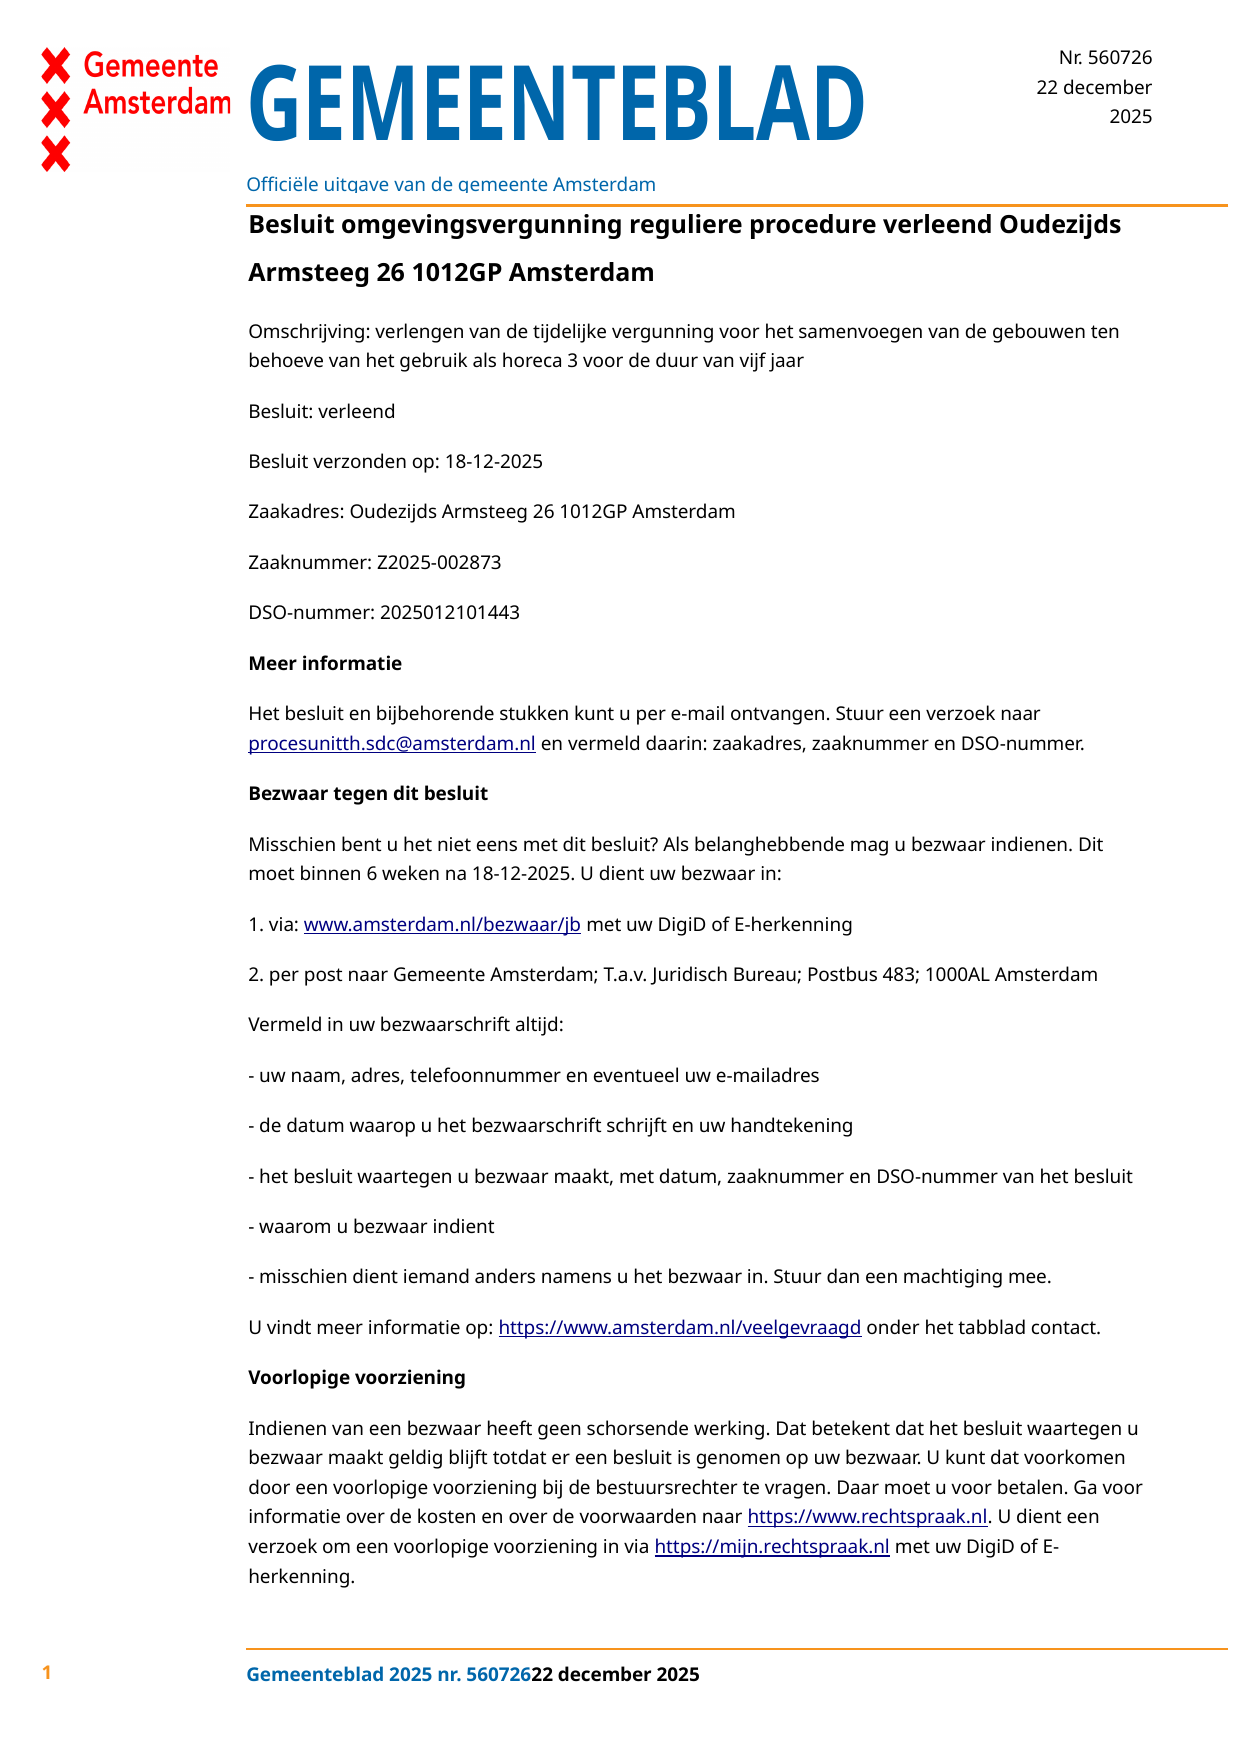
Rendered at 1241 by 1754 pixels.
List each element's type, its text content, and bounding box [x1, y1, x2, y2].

text U vindt meer informatie op: https://www.amsterdam.nl/veelgevraagd onder het tabblad contact. [248, 1314, 1152, 1340]
text Misschien bent u het niet eens met dit besluit? Als belanghebbende mag u bezwaar indienen. Dit moet binnen 6 weken na 18-12-2025. U dient uw bezwaar in: [248, 831, 1152, 886]
text 2. per post naar Gemeente Amsterdam; T.a.v. Juridisch Bureau; Postbus 483; 1000AL Amsterdam [248, 961, 1152, 987]
text - het besluit waartegen u bezwaar maakt, met datum, zaaknummer en DSO-nummer van het besluit [248, 1163, 1152, 1189]
text - de datum waarop u het bezwaarschrift schrijft en uw handtekening [248, 1112, 1152, 1138]
text Voorlopige voorziening [248, 1364, 1152, 1390]
text Besluit verzonden op: 18-12-2025 [248, 448, 1152, 474]
text Vermeld in uw bezwaarschrift altijd: [248, 1012, 1152, 1037]
text Besluit: verleend [248, 398, 1152, 424]
text Zaakadres: Oudezijds Armsteeg 26 1012GP Amsterdam [248, 499, 1152, 524]
text Zaaknummer: Z2025-002873 [248, 549, 1152, 575]
text - waarom u bezwaar indient [248, 1213, 1152, 1239]
text Indienen van een bezwaar heeft geen schorsende werking. Dat betekent dat het besluit waartegen u bezwaar maakt geldig blijft totdat er een besluit is genomen op uw bezwaar. U kunt dat voorkomen door een voorlopige voorziening bij de bestuursrechter te vragen. Daar moet u voor betalen. Ga voor informatie over de kosten en over de voorwaarden naar https://www.rechtspraak.nl. U dient een verzoek om een voorlopige voorziening in via https://mijn.rechtspraak.nl met uw DigiD of E-herkenning. [248, 1415, 1152, 1589]
text Omschrijving: verlengen van de tijdelijke vergunning voor het samenvoegen van de gebouwen ten behoeve van het gebruik als horeca 3 voor de duur van vijf jaar [248, 318, 1152, 373]
text Bezwaar tegen dit besluit [248, 780, 1152, 806]
text Besluit omgevingsvergunning reguliere procedure verleend Oudezijds Armsteeg 26 1012GP Amsterdam [248, 207, 1152, 288]
text DSO-nummer: 2025012101443 [248, 599, 1152, 625]
text Het besluit en bijbehorende stukken kunt u per e-mail ontvangen. Stuur een verzoek naar procesunitth.sdc@amsterdam.nl en vermeld daarin: zaakadres, zaaknummer en DSO-nummer. [248, 700, 1152, 756]
text Meer informatie [248, 650, 1152, 676]
text 1. via: www.amsterdam.nl/bezwaar/jb met uw DigiD of E-herkenning [248, 911, 1152, 937]
picture [41, 47, 231, 172]
text - misschien dient iemand anders namens u het bezwaar in. Stuur dan een machtiging mee. [248, 1264, 1152, 1289]
text - uw naam, adres, telefoonnummer en eventueel uw e-mailadres [248, 1062, 1152, 1088]
